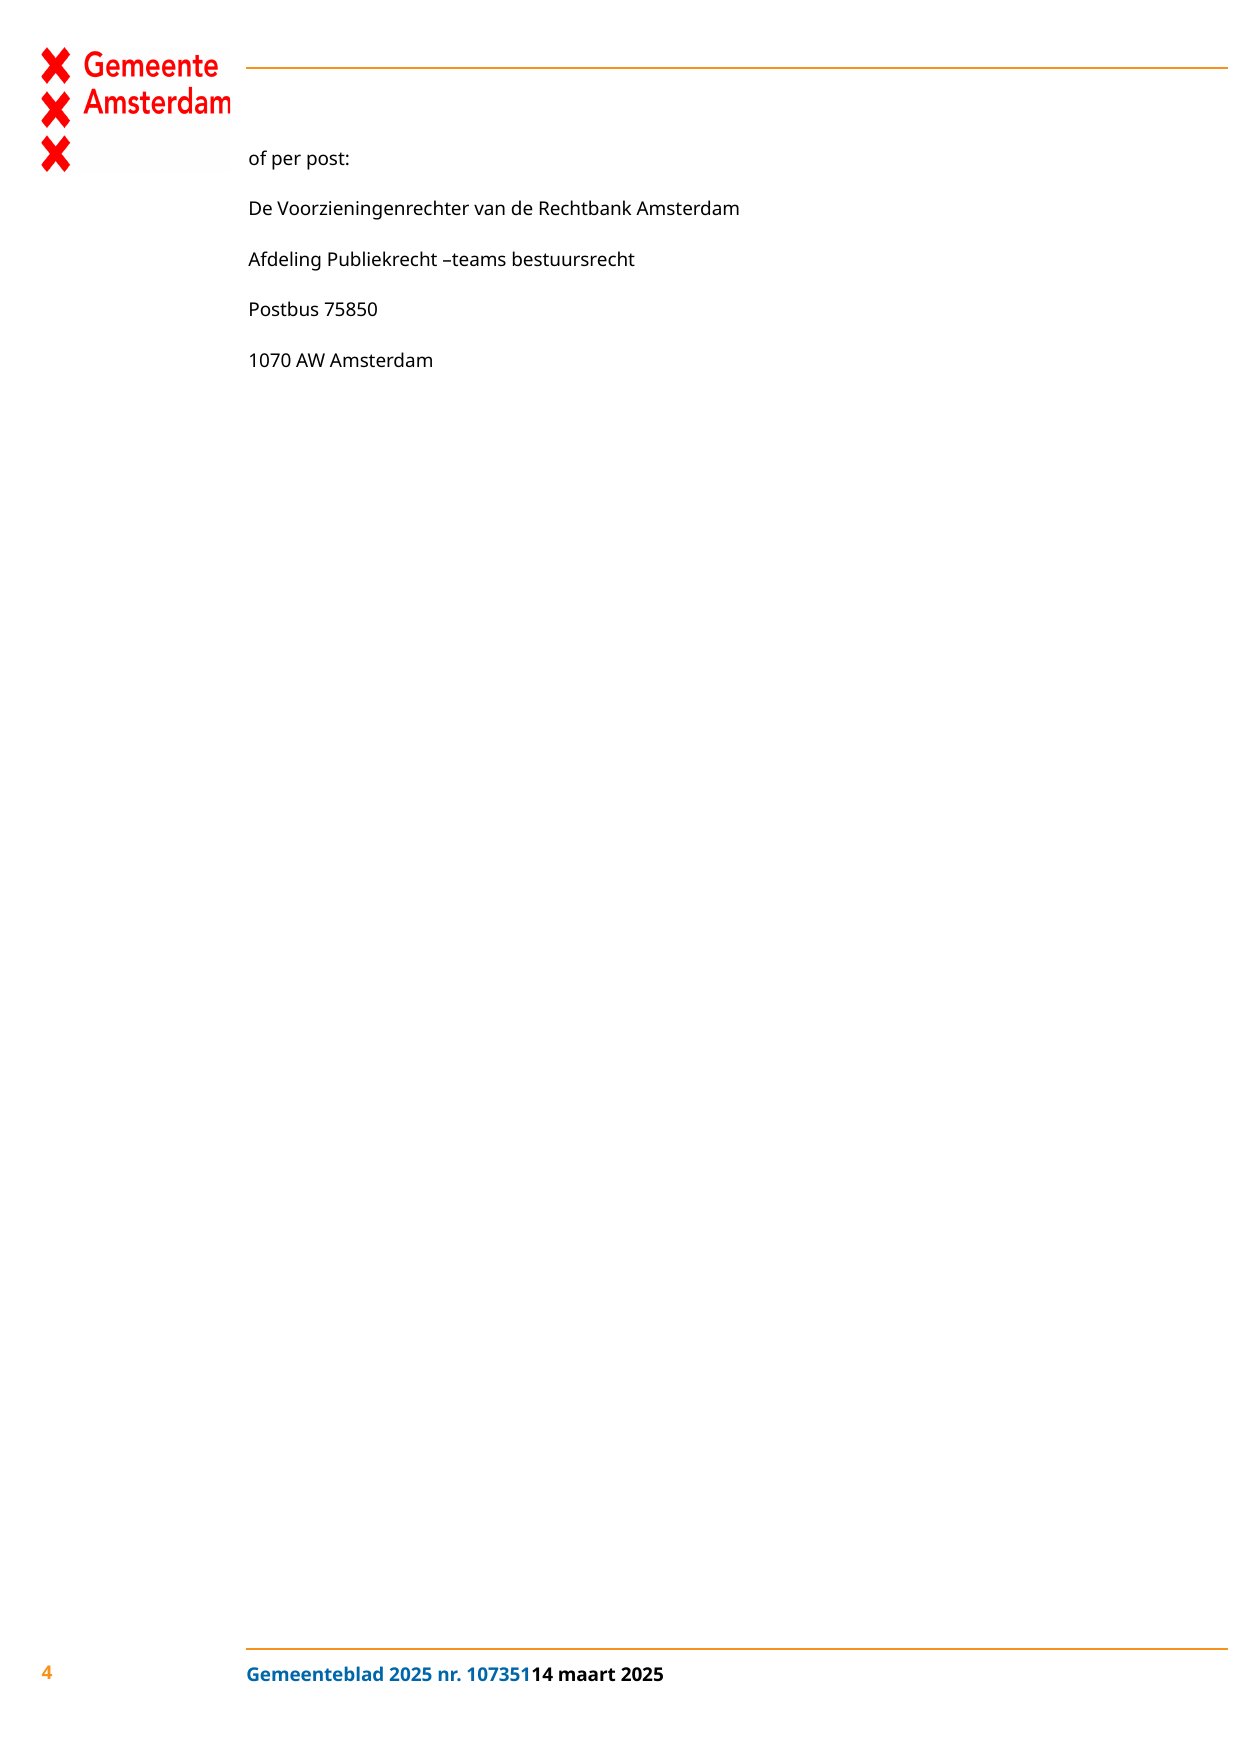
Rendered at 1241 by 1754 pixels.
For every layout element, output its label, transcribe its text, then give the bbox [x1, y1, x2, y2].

text of per post: [248, 145, 1152, 171]
text Postbus 75850 [248, 296, 1152, 322]
text De Voorzieningenrechter van de Rechtbank Amsterdam [248, 196, 1152, 221]
text Afdeling Publiekrecht –teams bestuursrecht [248, 246, 1152, 272]
text 1070 AW Amsterdam [248, 347, 1152, 373]
picture [41, 47, 231, 172]
